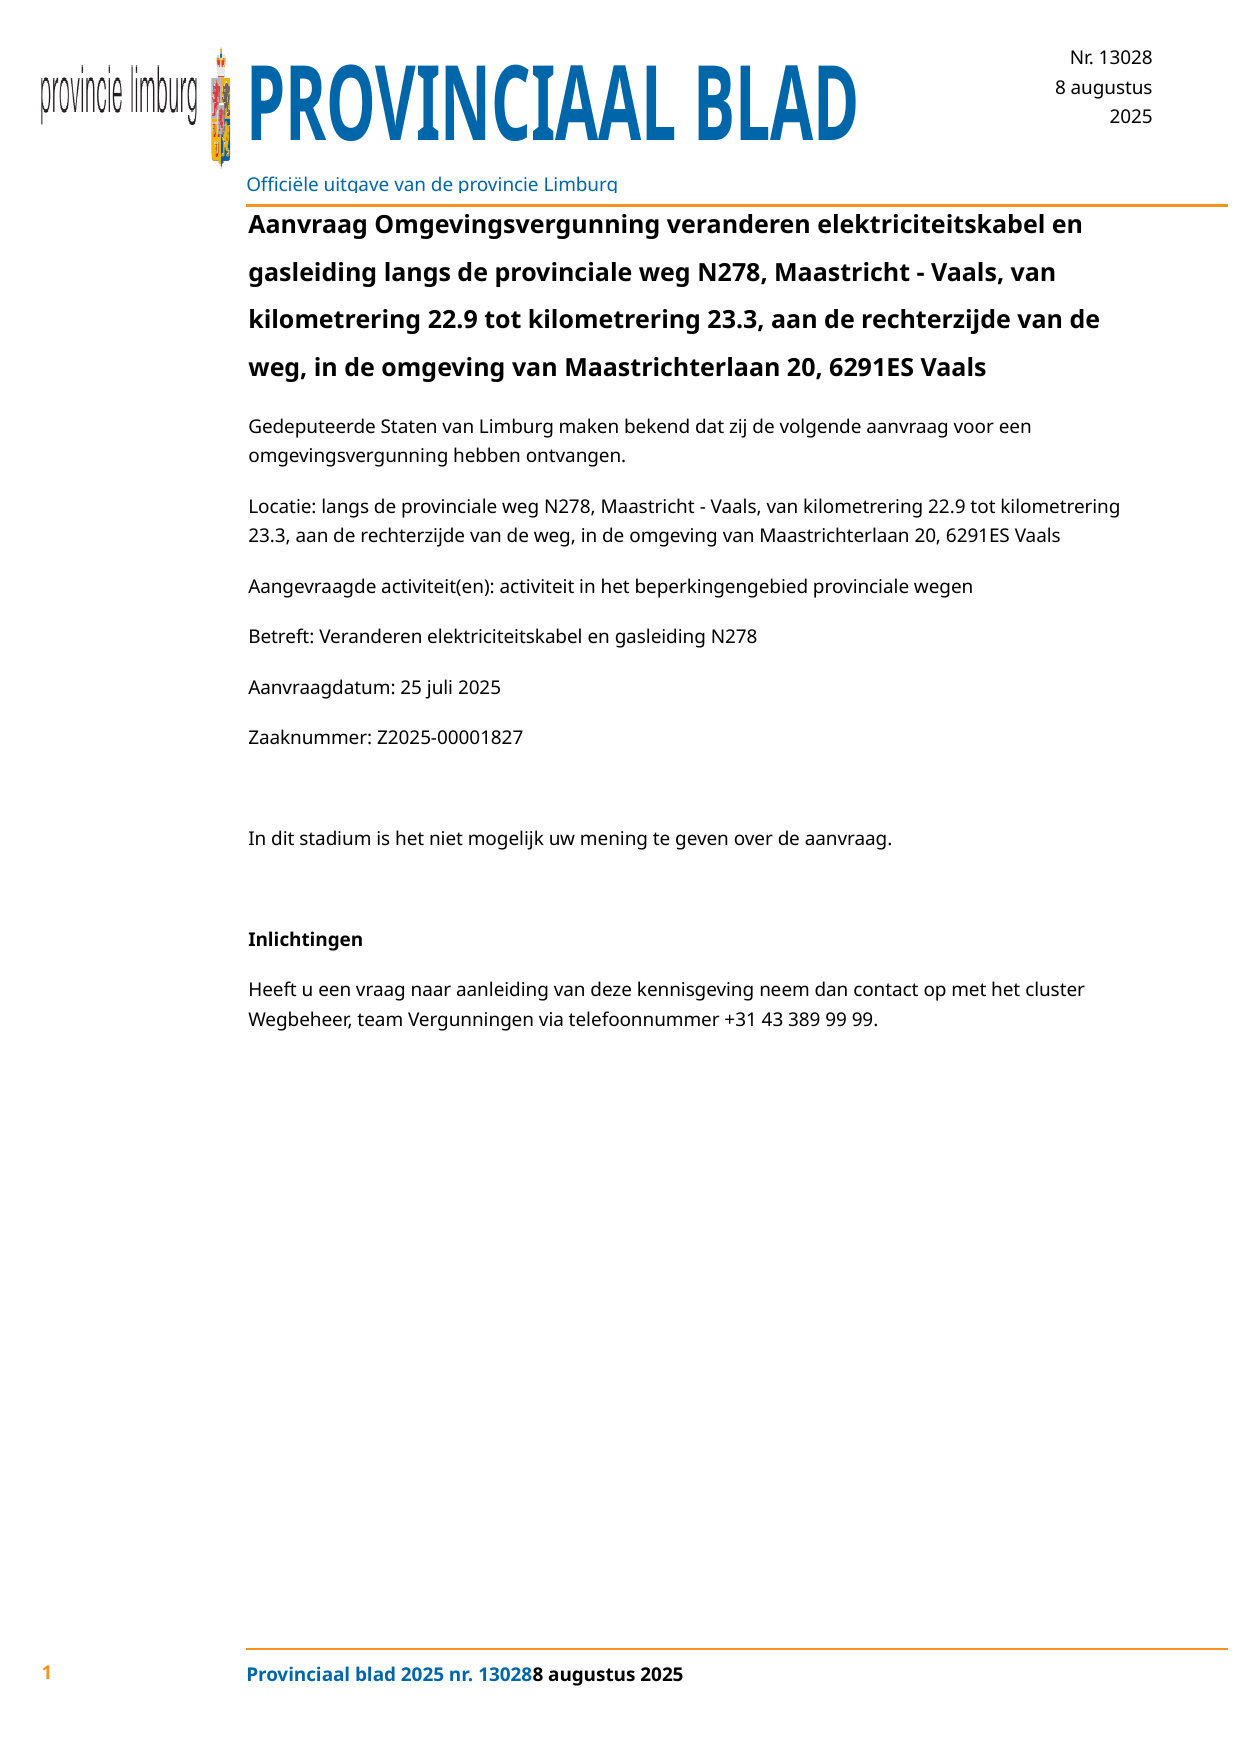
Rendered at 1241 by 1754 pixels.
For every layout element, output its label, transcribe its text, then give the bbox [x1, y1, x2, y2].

text Betreft: Veranderen elektriciteitskabel en gasleiding N278 [248, 623, 1152, 649]
text Locatie: langs de provinciale weg N278, Maastricht - Vaals, van kilometrering 22.9 tot kilometrering 23.3, aan de rechterzijde van de weg, in de omgeving van Maastrichterlaan 20, 6291ES Vaals [248, 493, 1152, 548]
text Aangevraagde activiteit(en): activiteit in het beperkingengebied provinciale wegen [248, 573, 1152, 599]
text In dit stadium is het niet mogelijk uw mening te geven over de aanvraag. [248, 825, 1152, 851]
text Gedeputeerde Staten van Limburg maken bekend dat zij de volgende aanvraag voor een omgevingsvergunning hebben ontvangen. [248, 413, 1152, 468]
text Aanvraag Omgevingsvergunning veranderen elektriciteitskabel en gasleiding langs de provinciale weg N278, Maastricht - Vaals, van kilometrering 22.9 tot kilometrering 23.3, aan de rechterzijde van de weg, in de omgeving van Maastrichterlaan 20, 6291ES Vaals [248, 207, 1152, 384]
text Heeft u een vraag naar aanleiding van deze kennisgeving neem dan contact op met het cluster Wegbeheer, team Vergunningen via telefoonnummer +31 43 389 99 99. [248, 976, 1152, 1032]
text Aanvraagdatum: 25 juli 2025 [248, 674, 1152, 700]
text Inlichtingen [248, 926, 1152, 952]
text Zaaknummer: Z2025-00001827 [248, 724, 1152, 750]
picture [41, 47, 231, 172]
